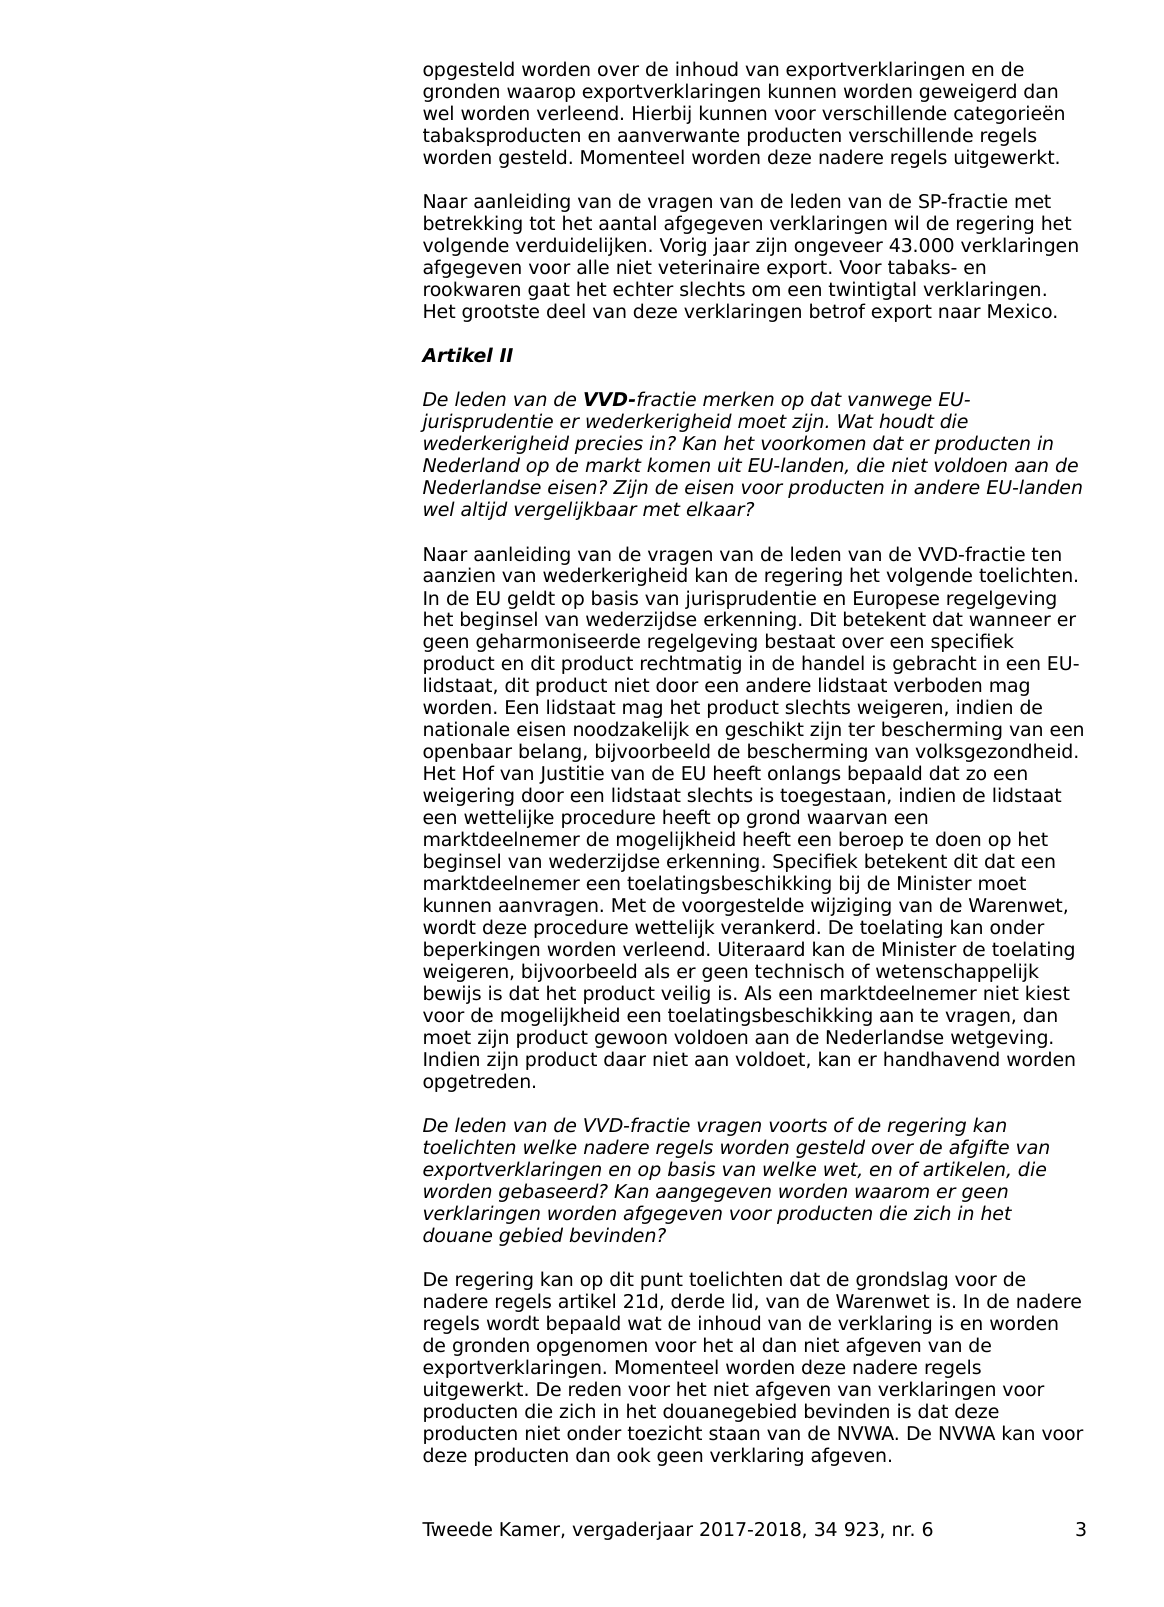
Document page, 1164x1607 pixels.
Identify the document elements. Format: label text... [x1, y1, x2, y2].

text De regering kan op dit punt toelichten dat de grondslag voor de nadere regels artikel 21d, derde lid, van de Warenwet is. In de nadere regels wordt bepaald wat de inhoud van de verklaring is en worden de gronden opgenomen voor het al dan niet afgeven van de exportverklaringen. Momenteel worden deze nadere regels uitgewerkt. De reden voor het niet afgeven van verklaringen voor producten die zich in het douanegebied bevinden is dat deze producten niet onder toezicht staan van de NVWA. De NVWA kan voor deze producten dan ook geen verklaring afgeven. [422, 1269, 1087, 1467]
text De leden van de VVD-fractie vragen voorts of de regering kan toelichten welke nadere regels worden gesteld over de afgifte van exportverklaringen en op basis van welke wet, en of artikelen, die worden gebaseerd? Kan aangegeven worden waarom er geen verklaringen worden afgegeven voor producten die zich in het douane gebied bevinden? [422, 1115, 1087, 1247]
subtitle Artikel II [422, 345, 1087, 367]
text Naar aanleiding van de vragen van de leden van de SP-fractie met betrekking tot het aantal afgegeven verklaringen wil de regering het volgende verduidelijken. Vorig jaar zijn ongeveer 43.000 verklaringen afgegeven voor alle niet veterinaire export. Voor tabaks- en rookwaren gaat het echter slechts om een twintigtal verklaringen. Het grootste deel van deze verklaringen betrof export naar Mexico. [422, 191, 1087, 323]
text opgesteld worden over de inhoud van exportverklaringen en de gronden waarop exportverklaringen kunnen worden geweigerd dan wel worden verleend. Hierbij kunnen voor verschillende categorieën tabaksproducten en aanverwante producten verschillende regels worden gesteld. Momenteel worden deze nadere regels uitgewerkt. [422, 59, 1087, 169]
text Naar aanleiding van de vragen van de leden van de VVD-fractie ten aanzien van wederkerigheid kan de regering het volgende toelichten. In de EU geldt op basis van jurisprudentie en Europese regelgeving het beginsel van wederzijdse erkenning. Dit betekent dat wanneer er geen geharmoniseerde regelgeving bestaat over een specifiek product en dit product rechtmatig in de handel is gebracht in een EU-lidstaat, dit product niet door een andere lidstaat verboden mag worden. Een lidstaat mag het product slechts weigeren, indien de nationale eisen noodzakelijk en geschikt zijn ter bescherming van een openbaar belang, bijvoorbeeld de bescherming van volksgezondheid. Het Hof van Justitie van de EU heeft onlangs bepaald dat zo een weigering door een lidstaat slechts is toegestaan, indien de lidstaat een wettelijke procedure heeft op grond waarvan een marktdeelnemer de mogelijkheid heeft een beroep te doen op het beginsel van wederzijdse erkenning. Specifiek betekent dit dat een marktdeelnemer een toelatingsbeschikking bij de Minister moet kunnen aanvragen. Met de voorgestelde wijziging van de Warenwet, wordt deze procedure wettelijk verankerd. De toelating kan onder beperkingen worden verleend. Uiteraard kan de Minister de toelating weigeren, bijvoorbeeld als er geen technisch of wetenschappelijk bewijs is dat het product veilig is. Als een marktdeelnemer niet kiest voor de mogelijkheid een toelatingsbeschikking aan te vragen, dan moet zijn product gewoon voldoen aan de Nederlandse wetgeving. Indien zijn product daar niet aan voldoet, kan er handhavend worden opgetreden. [422, 543, 1087, 1093]
text De leden van de VVD-fractie merken op dat vanwege EU-jurisprudentie er wederkerigheid moet zijn. Wat houdt die wederkerigheid precies in? Kan het voorkomen dat er producten in Nederland op de markt komen uit EU-landen, die niet voldoen aan de Nederlandse eisen? Zijn de eisen voor producten in andere EU-landen wel altijd vergelijkbaar met elkaar? [422, 389, 1087, 521]
